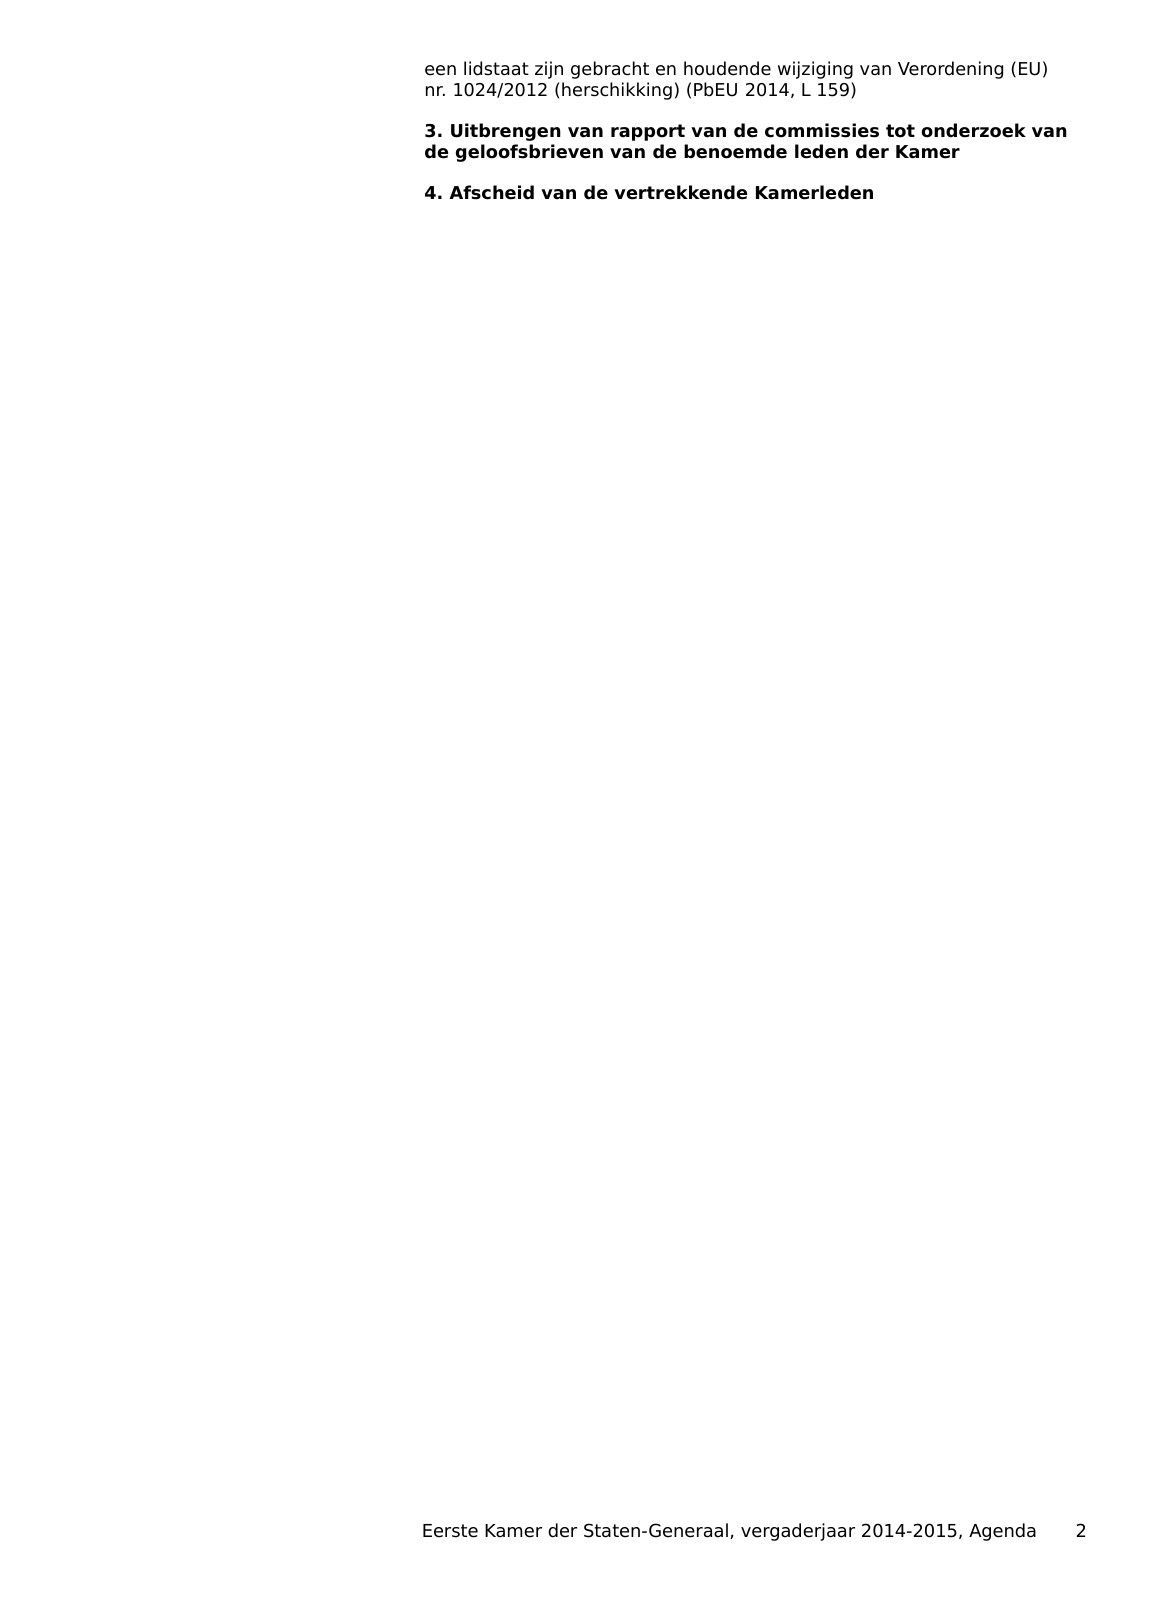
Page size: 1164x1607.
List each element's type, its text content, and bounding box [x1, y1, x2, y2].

table_cell [77, 100, 401, 121]
table_cell 4. Afscheid van de vertrekkende Kamerleden [418, 183, 1087, 203]
table_cell [77, 121, 401, 162]
table_cell [401, 100, 418, 121]
table_cell [418, 100, 1087, 121]
table_cell [77, 162, 401, 183]
table_cell [77, 183, 401, 203]
table_cell 3. Uitbrengen van rapport van de commissies tot onderzoek van de geloofsbrieven van de benoemde leden der Kamer [418, 121, 1087, 162]
table_cell [418, 162, 1087, 183]
table_cell [401, 183, 418, 203]
table_cell [77, 59, 401, 100]
table_cell een lidstaat zijn gebracht en houdende wijziging van Verordening (EU) nr. 1024/2012 (herschikking) (PbEU 2014, L 159) [418, 59, 1087, 100]
table_cell [401, 121, 418, 162]
table_cell [401, 59, 418, 100]
table_cell [401, 162, 418, 183]
